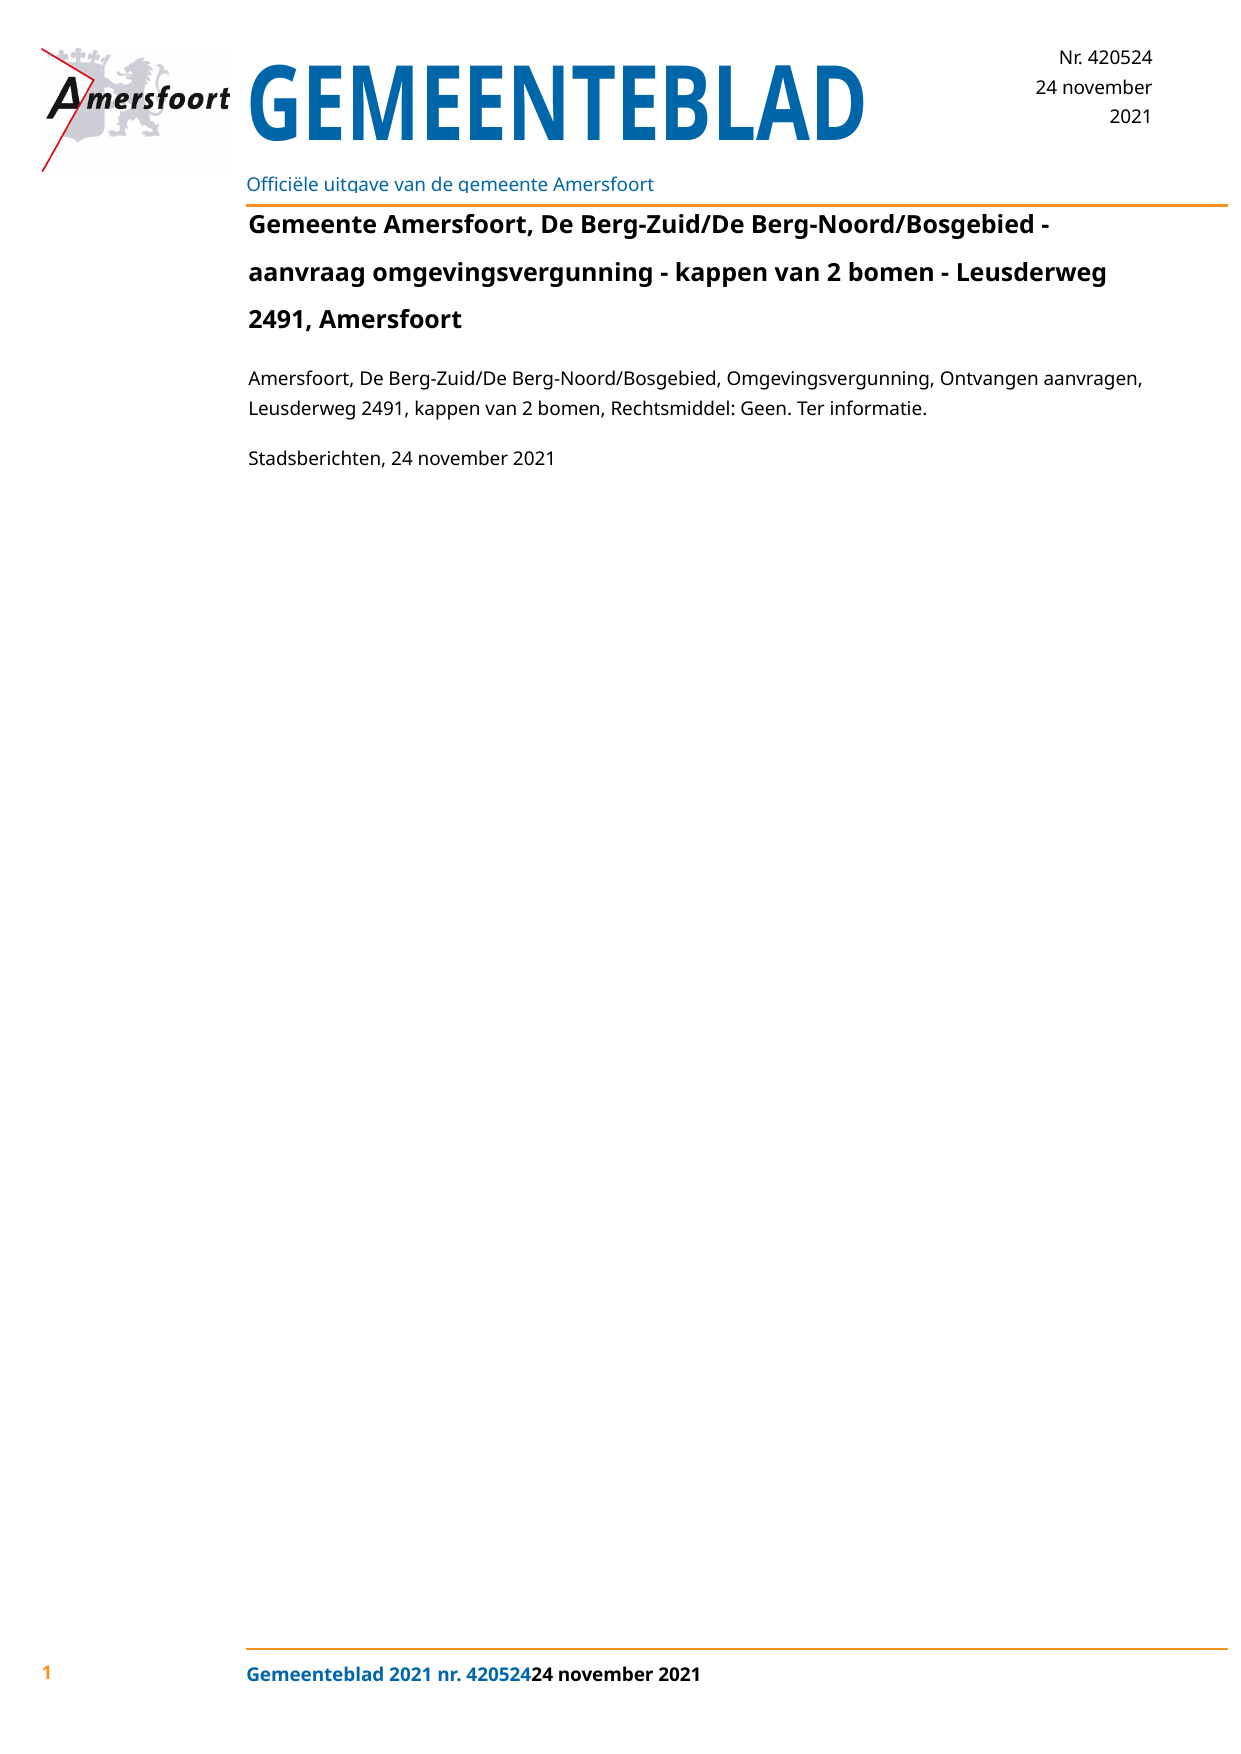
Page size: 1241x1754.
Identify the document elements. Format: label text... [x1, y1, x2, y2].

text Gemeente Amersfoort, De Berg-Zuid/De Berg-Noord/Bosgebied - aanvraag omgevingsvergunning - kappen van 2 bomen - Leusderweg 2491, Amersfoort [248, 207, 1152, 336]
text Stadsberichten, 24 november 2021 [248, 446, 1152, 471]
picture [41, 47, 231, 172]
text Amersfoort, De Berg-Zuid/De Berg-Noord/Bosgebied, Omgevingsvergunning, Ontvangen aanvragen, Leusderweg 2491, kappen van 2 bomen, Rechtsmiddel: Geen. Ter informatie. [248, 366, 1152, 421]
